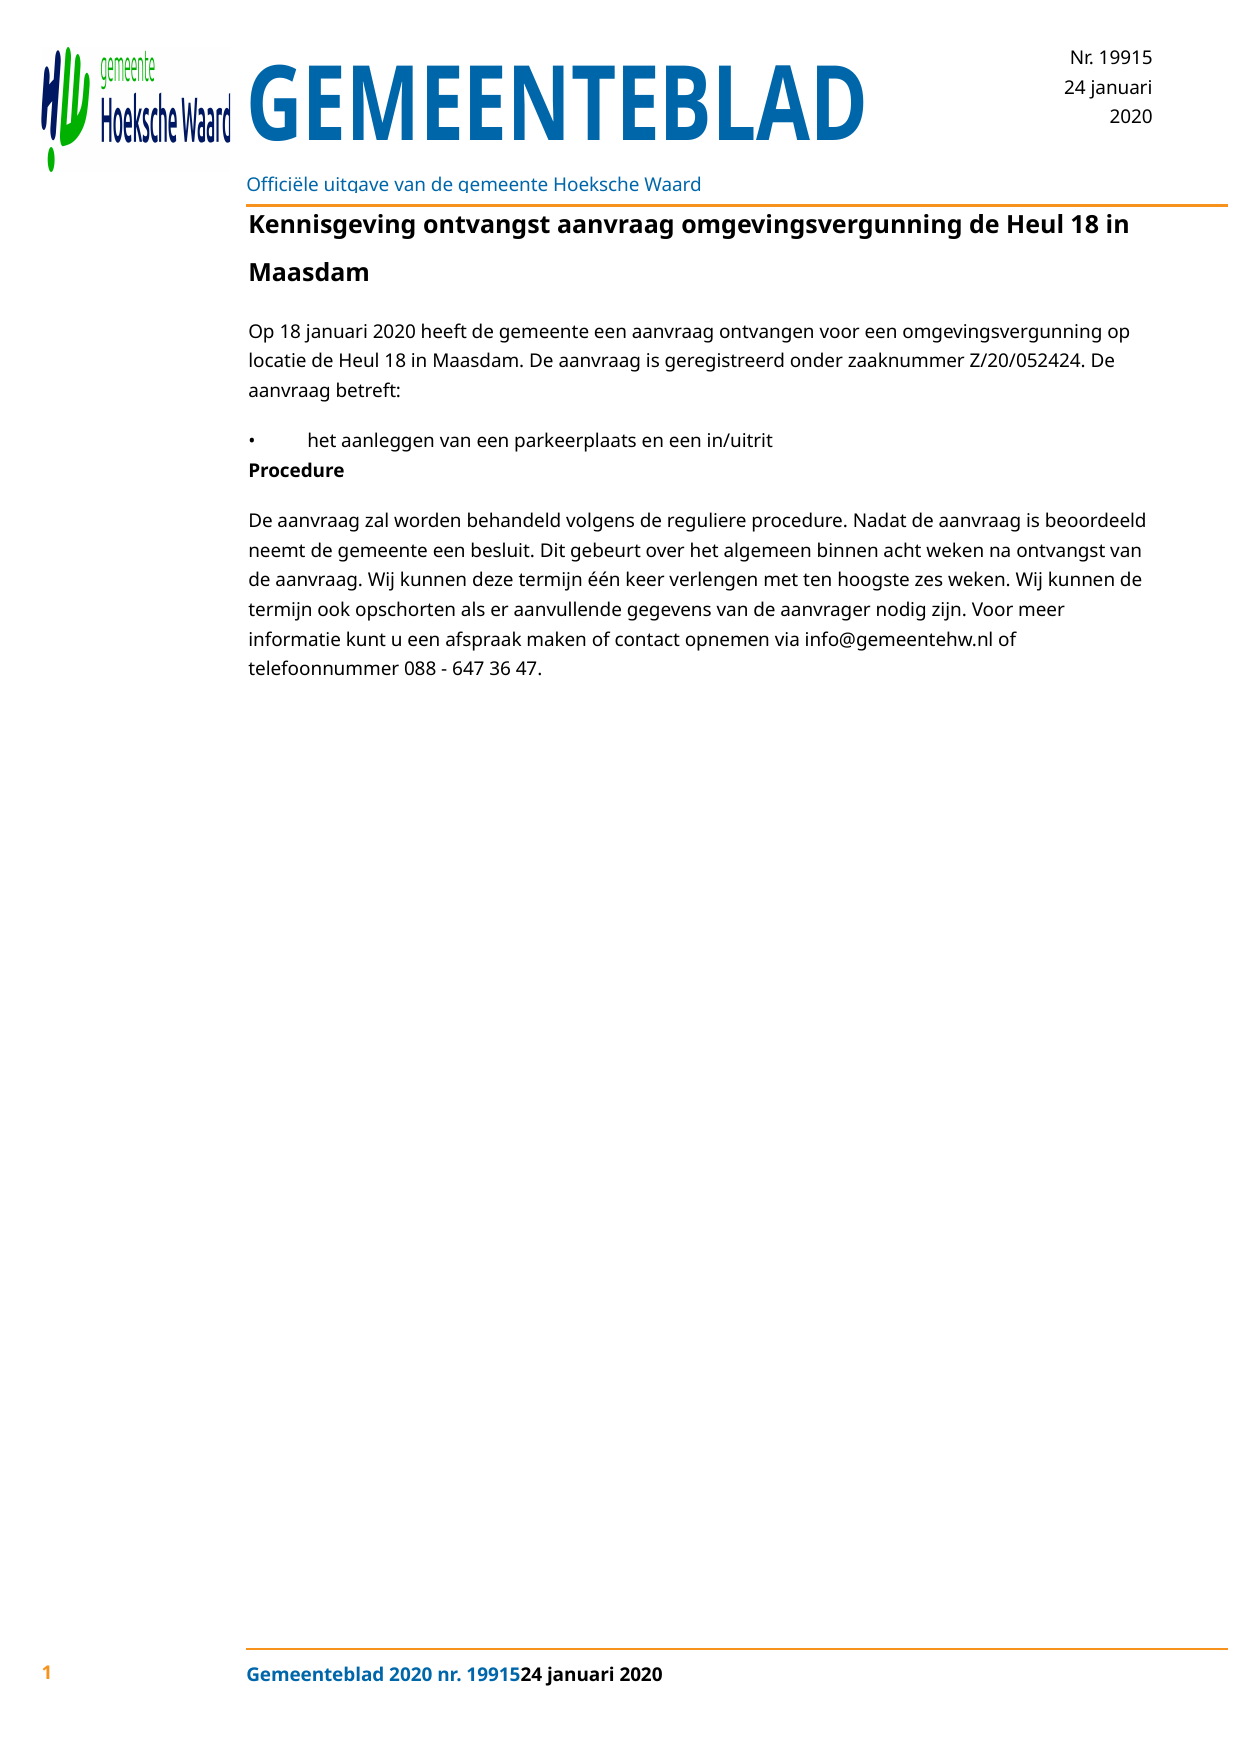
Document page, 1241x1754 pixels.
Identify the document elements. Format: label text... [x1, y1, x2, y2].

list het aanleggen van een parkeerplaats en een in/uitrit [248, 427, 1152, 453]
text Kennisgeving ontvangst aanvraag omgevingsvergunning de Heul 18 in Maasdam [248, 207, 1152, 288]
picture [41, 47, 231, 172]
text Op 18 januari 2020 heeft de gemeente een aanvraag ontvangen voor een omgevingsvergunning op locatie de Heul 18 in Maasdam. De aanvraag is geregistreerd onder zaaknummer Z/20/052424. De aanvraag betreft: [248, 318, 1152, 403]
text De aanvraag zal worden behandeld volgens de reguliere procedure. Nadat de aanvraag is beoordeeld neemt de gemeente een besluit. Dit gebeurt over het algemeen binnen acht weken na ontvangst van de aanvraag. Wij kunnen deze termijn één keer verlengen met ten hoogste zes weken. Wij kunnen de termijn ook opschorten als er aanvullende gegevens van de aanvrager nodig zijn. Voor meer informatie kunt u een afspraak maken of contact opnemen via info@gemeentehw.nl of telefoonnummer 088 - 647 36 47. [248, 507, 1152, 681]
text Procedure [248, 457, 1152, 483]
